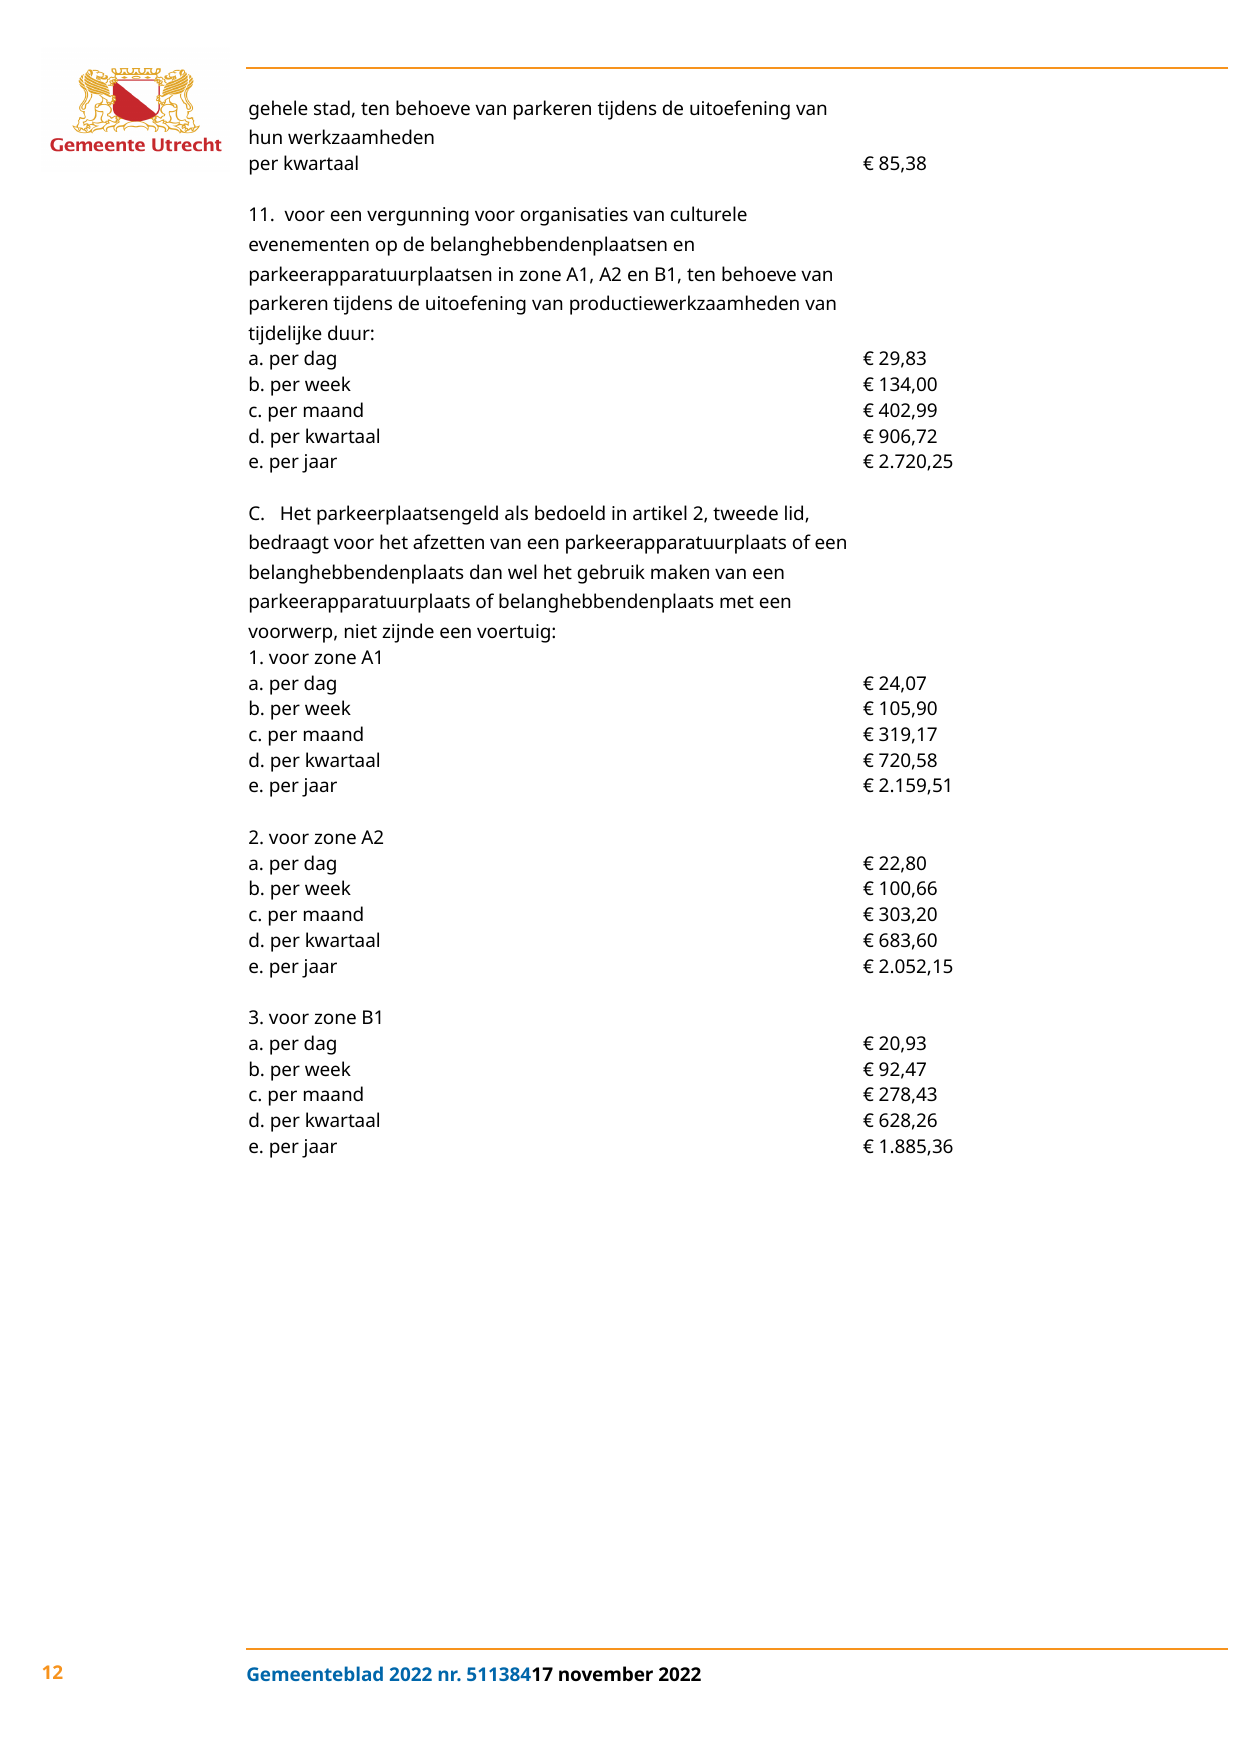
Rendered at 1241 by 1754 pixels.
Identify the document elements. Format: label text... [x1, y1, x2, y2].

table_cell € 683,60 [863, 927, 1152, 953]
table_cell [863, 979, 1152, 1004]
table_cell e. per jaar [248, 449, 863, 474]
table_cell [863, 799, 1152, 824]
table_cell 3. voor zone B1 [248, 1004, 863, 1030]
table_cell € 402,99 [863, 397, 1152, 423]
table_cell d. per kwartaal [248, 1107, 863, 1133]
table_cell a. per dag [248, 1030, 863, 1056]
table_cell [863, 500, 1152, 644]
table_cell a. per dag [248, 850, 863, 876]
table_cell 11. voor een vergunning voor organisaties van culturele evenementen op de belanghebbendenplaatsen en parkeerapparatuurplaatsen in zone A1, A2 en B1, ten behoeve van parkeren tijdens de uitoefening van productiewerkzaamheden van tijdelijke duur: [248, 202, 863, 346]
table_cell a. per dag [248, 670, 863, 696]
table_cell d. per kwartaal [248, 423, 863, 448]
table_cell € 906,72 [863, 423, 1152, 448]
table_cell b. per week [248, 371, 863, 397]
table_cell e. per jaar [248, 1133, 863, 1159]
table_cell per kwartaal [248, 150, 863, 176]
table_cell € 134,00 [863, 371, 1152, 397]
table_cell d. per kwartaal [248, 927, 863, 953]
table_cell e. per jaar [248, 953, 863, 978]
table_cell c. per maand [248, 397, 863, 423]
table_cell [248, 979, 863, 1004]
table_cell € 2.052,15 [863, 953, 1152, 978]
table_cell € 20,93 [863, 1030, 1152, 1056]
table_cell e. per jaar [248, 773, 863, 798]
table_cell a. per dag [248, 346, 863, 371]
table_cell gehele stad, ten behoeve van parkeren tijdens de uitoefening van hun werkzaamheden [248, 95, 863, 150]
table_cell € 2.159,51 [863, 773, 1152, 798]
table_cell [863, 202, 1152, 346]
table_cell € 22,80 [863, 850, 1152, 876]
table_cell c. per maand [248, 1081, 863, 1107]
table_cell d. per kwartaal [248, 747, 863, 773]
table_cell € 92,47 [863, 1056, 1152, 1081]
table_cell 1. voor zone A1 [248, 644, 863, 670]
table_cell [863, 474, 1152, 500]
table_cell € 278,43 [863, 1081, 1152, 1107]
table_cell [248, 474, 863, 500]
table_cell [248, 799, 863, 824]
table_cell € 85,38 [863, 150, 1152, 176]
table_cell € 100,66 [863, 876, 1152, 901]
table_cell [863, 176, 1152, 202]
table_cell € 628,26 [863, 1107, 1152, 1133]
table_cell [863, 95, 1152, 150]
table_cell € 2.720,25 [863, 449, 1152, 474]
table_cell C. Het parkeerplaatsengeld als bedoeld in artikel 2, tweede lid, bedraagt voor het afzetten van een parkeerapparatuurplaats of een belanghebbendenplaats dan wel het gebruik maken van een parkeerapparatuurplaats of belanghebbendenplaats met een voorwerp, niet zijnde een voertuig: [248, 500, 863, 644]
table_cell € 105,90 [863, 696, 1152, 721]
table_cell € 24,07 [863, 670, 1152, 696]
table_cell € 29,83 [863, 346, 1152, 371]
table_cell c. per maand [248, 721, 863, 747]
table_cell b. per week [248, 696, 863, 721]
table_cell b. per week [248, 876, 863, 901]
picture [41, 47, 231, 172]
table_cell € 1.885,36 [863, 1133, 1152, 1159]
table_cell € 303,20 [863, 901, 1152, 927]
table_cell € 319,17 [863, 721, 1152, 747]
table_cell [248, 176, 863, 202]
table_cell b. per week [248, 1056, 863, 1081]
table_cell c. per maand [248, 901, 863, 927]
table_cell € 720,58 [863, 747, 1152, 773]
table_cell 2. voor zone A2 [248, 824, 863, 850]
